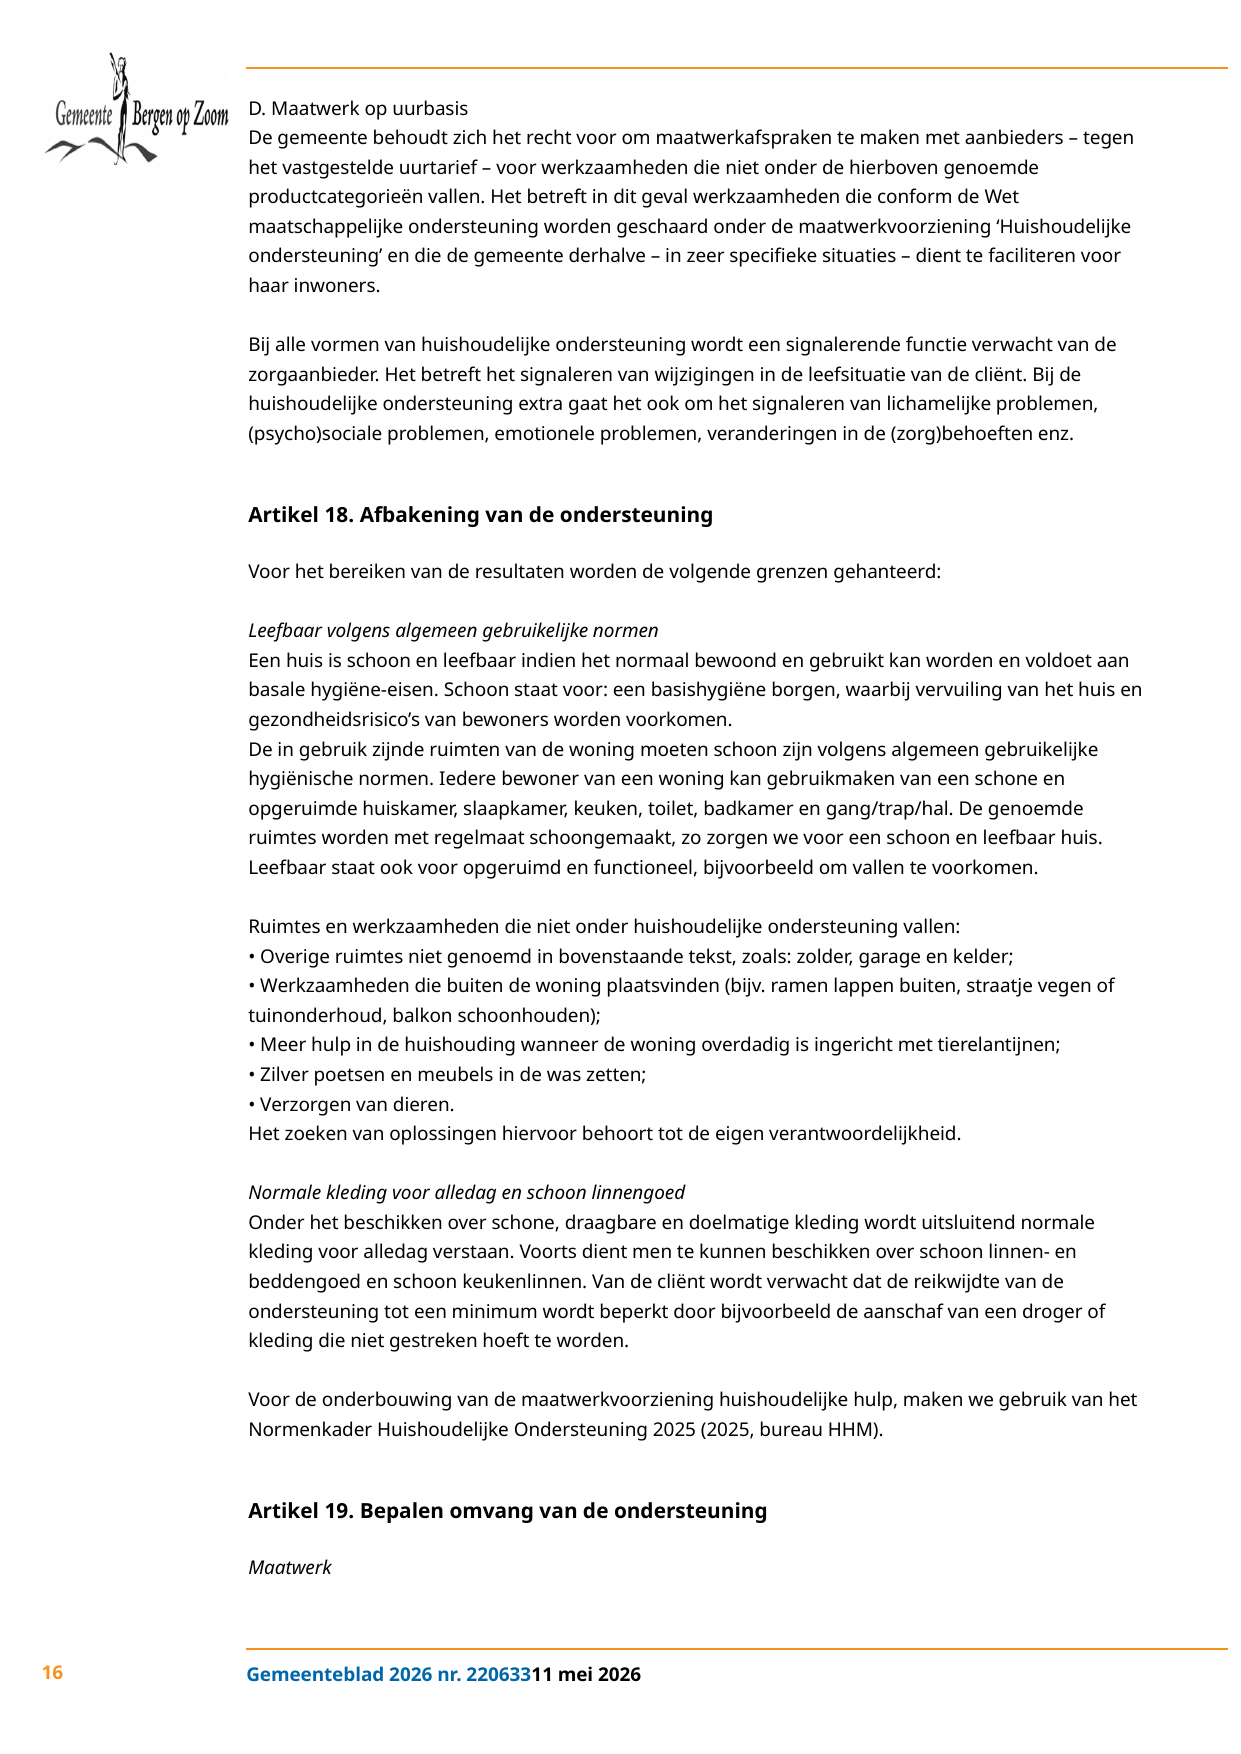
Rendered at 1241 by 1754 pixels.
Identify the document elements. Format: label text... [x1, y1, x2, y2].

text Voor het bereiken van de resultaten worden de volgende grenzen gehanteerd: [248, 558, 1152, 584]
text Normale kleding voor alledag en schoon linnengoed [248, 1179, 1152, 1205]
text D. Maatwerk op uurbasis [248, 95, 1152, 121]
text De gemeente behoudt zich het recht voor om maatwerkafspraken te maken met aanbieders – tegen het vastgestelde uurtarief – voor werkzaamheden die niet onder de hierboven genoemde productcategorieën vallen. Het betreft in dit geval werkzaamheden die conform de Wet maatschappelijke ondersteuning worden geschaard onder de maatwerkvoorziening ‘Huishoudelijke ondersteuning’ en die de gemeente derhalve – in zeer specifieke situaties – dient te faciliteren voor haar inwoners. [248, 124, 1152, 298]
text Leefbaar volgens algemeen gebruikelijke normen [248, 617, 1152, 643]
text Onder het beschikken over schone, draagbare en doelmatige kleding wordt uitsluitend normale kleding voor alledag verstaan. Voorts dient men te kunnen beschikken over schoon linnen- en beddengoed en schoon keukenlinnen. Van de cliënt wordt verwacht dat de reikwijdte van de ondersteuning tot een minimum wordt beperkt door bijvoorbeeld de aanschaf van een droger of kleding die niet gestreken hoeft te worden. [248, 1209, 1152, 1353]
picture [41, 47, 231, 172]
text • Meer hulp in de huishouding wanneer de woning overdadig is ingericht met tierelantijnen; [248, 1032, 1152, 1057]
text Artikel 18. Afbakening van de ondersteuning [248, 500, 1152, 529]
text Artikel 19. Bepalen omvang van de ondersteuning [248, 1496, 1152, 1524]
text Ruimtes en werkzaamheden die niet onder huishoudelijke ondersteuning vallen: [248, 913, 1152, 939]
text • Overige ruimtes niet genoemd in bovenstaande tekst, zoals: zolder, garage en kelder; [248, 943, 1152, 968]
text Het zoeken van oplossingen hiervoor behoort tot de eigen verantwoordelijkheid. [248, 1120, 1152, 1146]
text Maatwerk [248, 1554, 1152, 1580]
text • Werkzaamheden die buiten de woning plaatsvinden (bijv. ramen lappen buiten, straatje vegen of tuinonderhoud, balkon schoonhouden); [248, 972, 1152, 1028]
text Een huis is schoon en leefbaar indien het normaal bewoond en gebruikt kan worden en voldoet aan basale hygiëne-eisen. Schoon staat voor: een basishygiëne borgen, waarbij vervuiling van het huis en gezondheidsrisico’s van bewoners worden voorkomen. [248, 647, 1152, 732]
text Bij alle vormen van huishoudelijke ondersteuning wordt een signalerende functie verwacht van de zorgaanbieder. Het betreft het signaleren van wijzigingen in de leefsituatie van de cliënt. Bij de huishoudelijke ondersteuning extra gaat het ook om het signaleren van lichamelijke problemen, (psycho)sociale problemen, emotionele problemen, veranderingen in de (zorg)behoeften enz. [248, 331, 1152, 446]
text • Verzorgen van dieren. [248, 1091, 1152, 1116]
text De in gebruik zijnde ruimten van de woning moeten schoon zijn volgens algemeen gebruikelijke hygiënische normen. Iedere bewoner van een woning kan gebruikmaken van een schone en opgeruimde huiskamer, slaapkamer, keuken, toilet, badkamer en gang/trap/hal. De genoemde ruimtes worden met regelmaat schoongemaakt, zo zorgen we voor een schoon en leefbaar huis. Leefbaar staat ook voor opgeruimd en functioneel, bijvoorbeeld om vallen te voorkomen. [248, 736, 1152, 880]
text Voor de onderbouwing van de maatwerkvoorziening huishoudelijke hulp, maken we gebruik van het Normenkader Huishoudelijke Ondersteuning 2025 (2025, bureau HHM). [248, 1387, 1152, 1442]
text • Zilver poetsen en meubels in de was zetten; [248, 1061, 1152, 1087]
